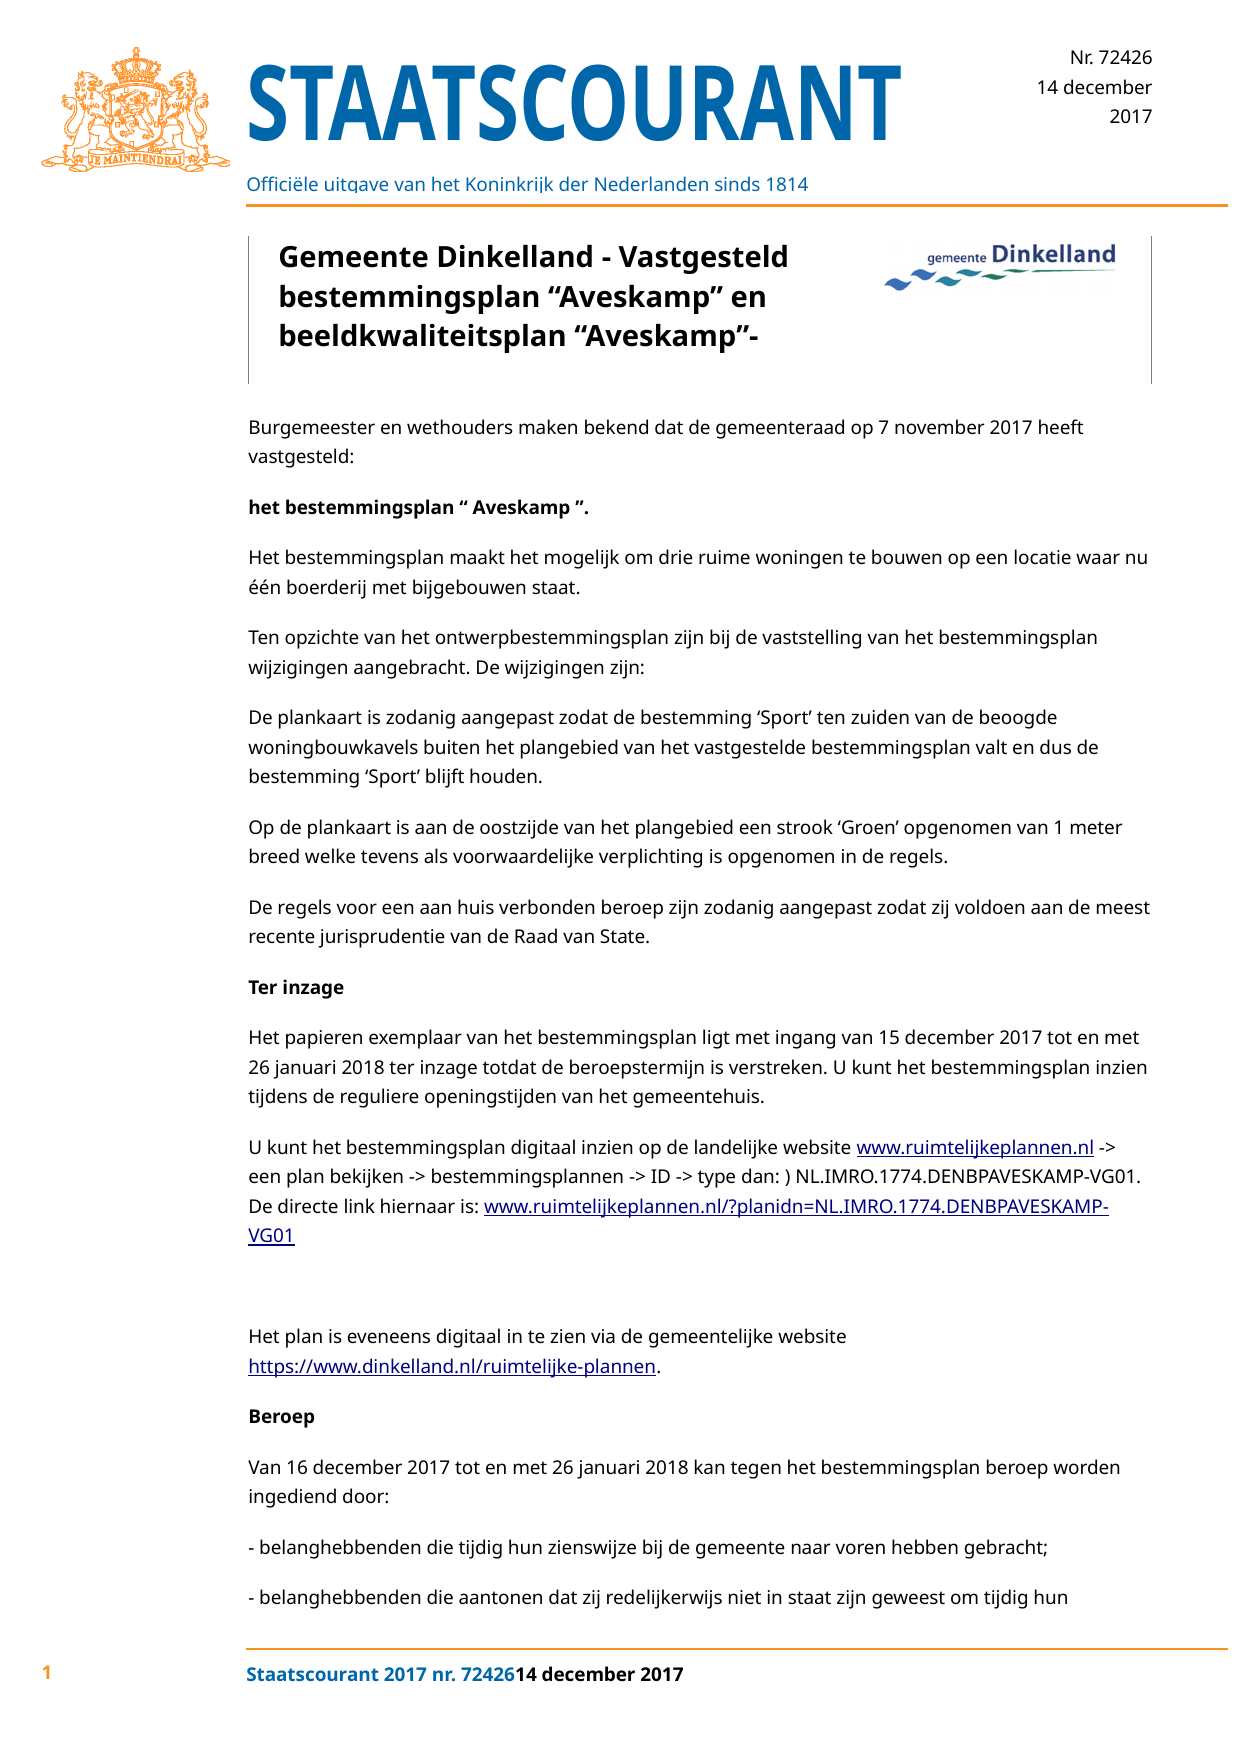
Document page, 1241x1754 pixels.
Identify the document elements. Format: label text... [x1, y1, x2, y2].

text het bestemmingsplan “ Aveskamp ”. [248, 494, 1152, 520]
text Ten opzichte van het ontwerpbestemmingsplan zijn bij de vaststelling van het bestemmingsplan wijzigingen aangebracht. De wijzigingen zijn: [248, 624, 1152, 680]
picture [41, 47, 231, 172]
text De plankaart is zodanig aangepast zodat de bestemming ‘Sport’ ten zuiden van de beoogde woningbouwkavels buiten het plangebied van het vastgestelde bestemmingsplan valt en dus de bestemming ‘Sport’ blijft houden. [248, 704, 1152, 789]
text Burgemeester en wethouders maken bekend dat de gemeenteraad op 7 november 2017 heeft vastgesteld: [248, 414, 1152, 469]
text - belanghebbenden die aantonen dat zij redelijkerwijs niet in staat zijn geweest om tijdig hun [248, 1584, 1152, 1610]
text Op de plankaart is aan de oostzijde van het plangebied een strook ‘Groen’ opgenomen van 1 meter breed welke tevens als voorwaardelijke verplichting is opgenomen in de regels. [248, 814, 1152, 869]
table_header [850, 236, 1151, 384]
text Het bestemmingsplan maakt het mogelijk om drie ruime woningen te bouwen op een locatie waar nu één boerderij met bijgebouwen staat. [248, 544, 1152, 600]
text - belanghebbenden die tijdig hun zienswijze bij de gemeente naar voren hebben gebracht; [248, 1534, 1152, 1560]
text Van 16 december 2017 tot en met 26 januari 2018 kan tegen het bestemmingsplan beroep worden ingediend door: [248, 1454, 1152, 1509]
text Het plan is eveneens digitaal in te zien via de gemeentelijke website https://www.dinkelland.nl/ruimtelijke-plannen. [248, 1323, 1152, 1379]
text U kunt het bestemmingsplan digitaal inzien op de landelijke website www.ruimtelijkeplannen.nl -> een plan bekijken -> bestemmingsplannen -> ID -> type dan: ) NL.IMRO.1774.DENBPAVESKAMP-VG01. De directe link hiernaar is: www.ruimtelijkeplannen.nl/?planidn=NL.IMRO.1774.DENBPAVESKAMP-VG01 [248, 1134, 1152, 1248]
text Beroep [248, 1403, 1152, 1429]
text Het papieren exemplaar van het bestemmingsplan ligt met ingang van 15 december 2017 tot en met 26 januari 2018 ter inzage totdat de beroepstermijn is verstreken. U kunt het bestemmingsplan inzien tijdens de reguliere openingstijden van het gemeentehuis. [248, 1024, 1152, 1109]
text De regels voor een aan huis verbonden beroep zijn zodanig aangepast zodat zij voldoen aan de meest recente jurisprudentie van de Raad van State. [248, 894, 1152, 949]
picture [882, 236, 1119, 296]
text Ter inzage [248, 974, 1152, 1000]
table_header Gemeente Dinkelland - Vastgesteld bestemmingsplan “Aveskamp” en beeldkwaliteitsplan “Aveskamp”- [249, 236, 850, 384]
